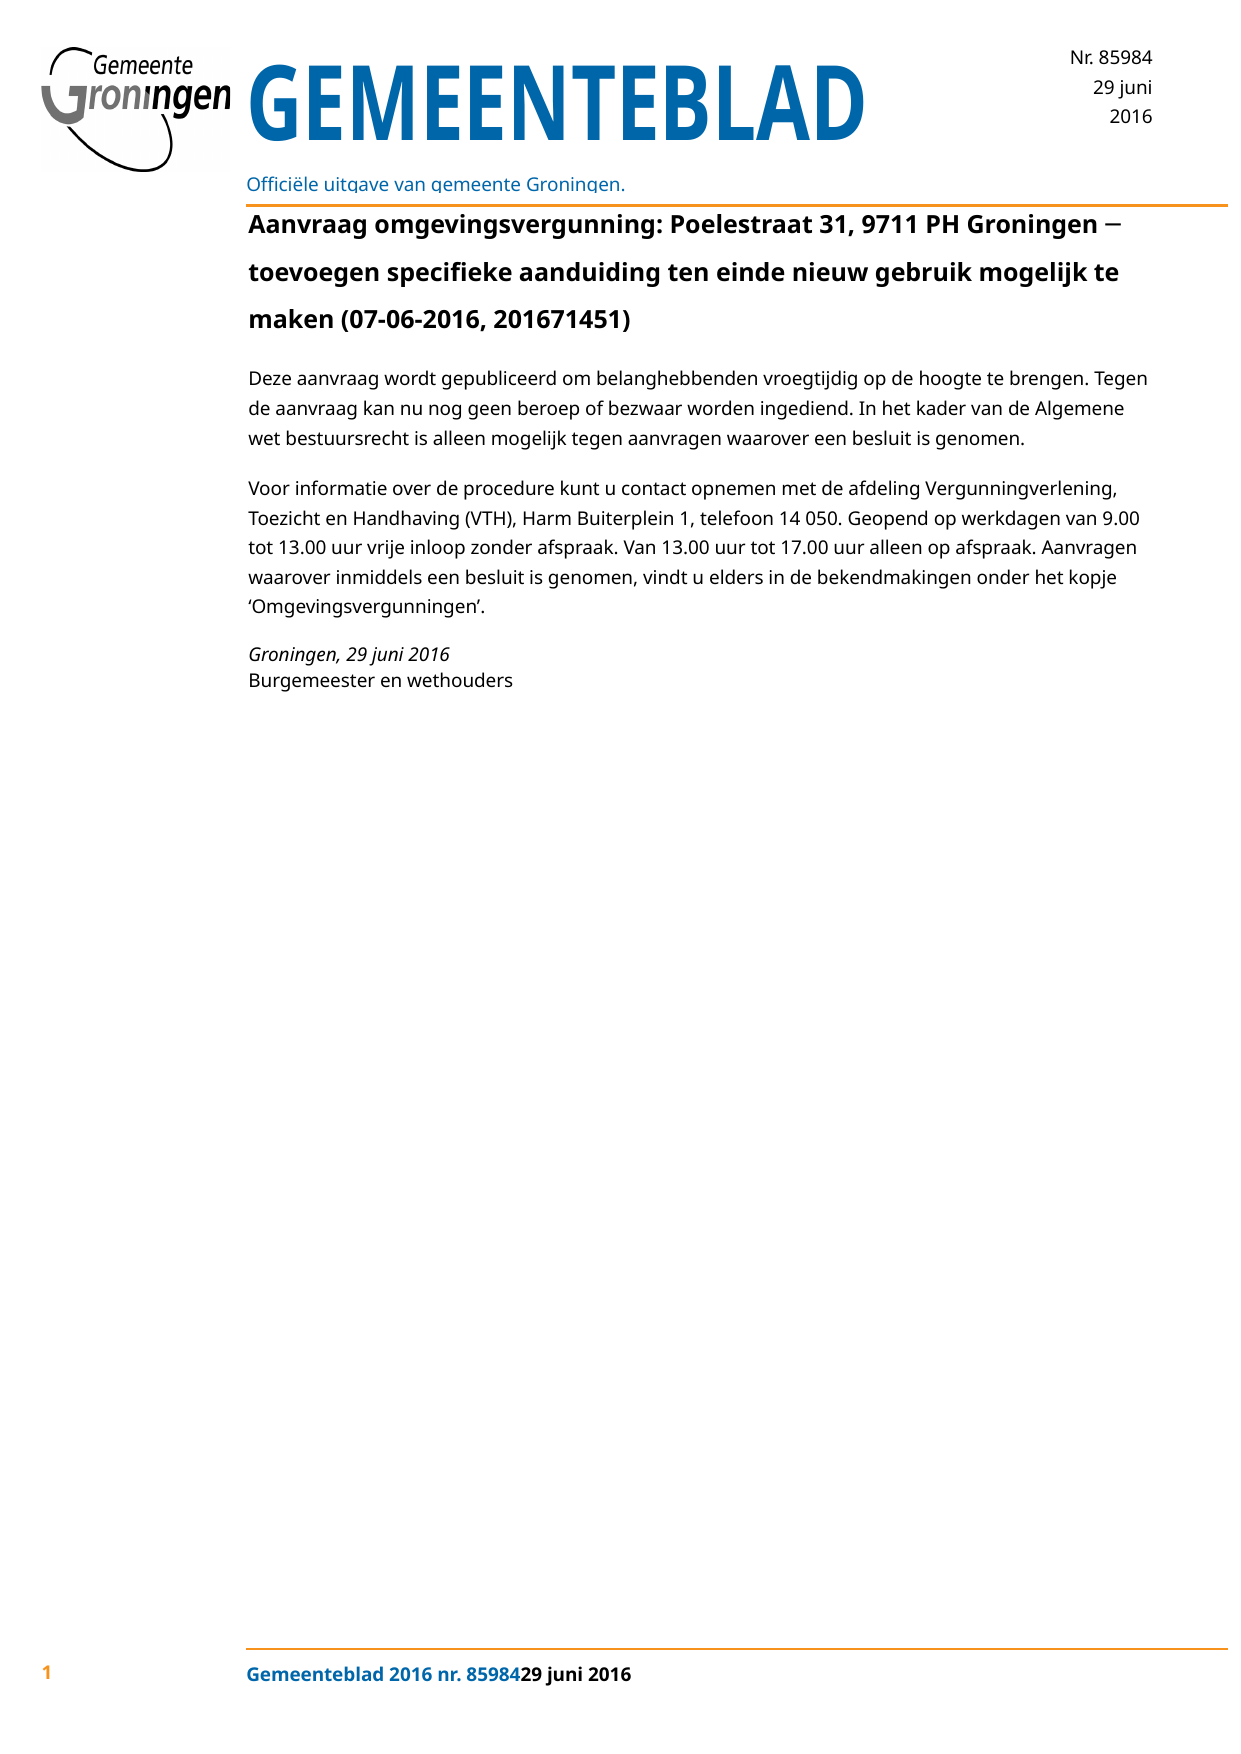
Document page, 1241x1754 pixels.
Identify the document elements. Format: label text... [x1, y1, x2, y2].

text Aanvraag omgevingsvergunning: Poelestraat 31, 9711 PH Groningen ─ toevoegen specifieke aanduiding ten einde nieuw gebruik mogelijk te maken (07-06-2016, 201671451) [248, 207, 1152, 336]
text Groningen, 29 juni 2016 [248, 641, 1152, 667]
picture [41, 47, 231, 172]
text Burgemeester en wethouders [248, 667, 1152, 693]
text Voor informatie over de procedure kunt u contact opnemen met de afdeling Vergunningverlening, Toezicht en Handhaving (VTH), Harm Buiterplein 1, telefoon 14 050. Geopend op werkdagen van 9.00 tot 13.00 uur vrije inloop zonder afspraak. Van 13.00 uur tot 17.00 uur alleen op afspraak. Aanvragen waarover inmiddels een besluit is genomen, vindt u elders in de bekendmakingen onder het kopje ‘Omgevingsvergunningen’. [248, 475, 1152, 619]
text Deze aanvraag wordt gepubliceerd om belanghebbenden vroegtijdig op de hoogte te brengen. Tegen de aanvraag kan nu nog geen beroep of bezwaar worden ingediend. In het kader van de Algemene wet bestuursrecht is alleen mogelijk tegen aanvragen waarover een besluit is genomen. [248, 366, 1152, 450]
